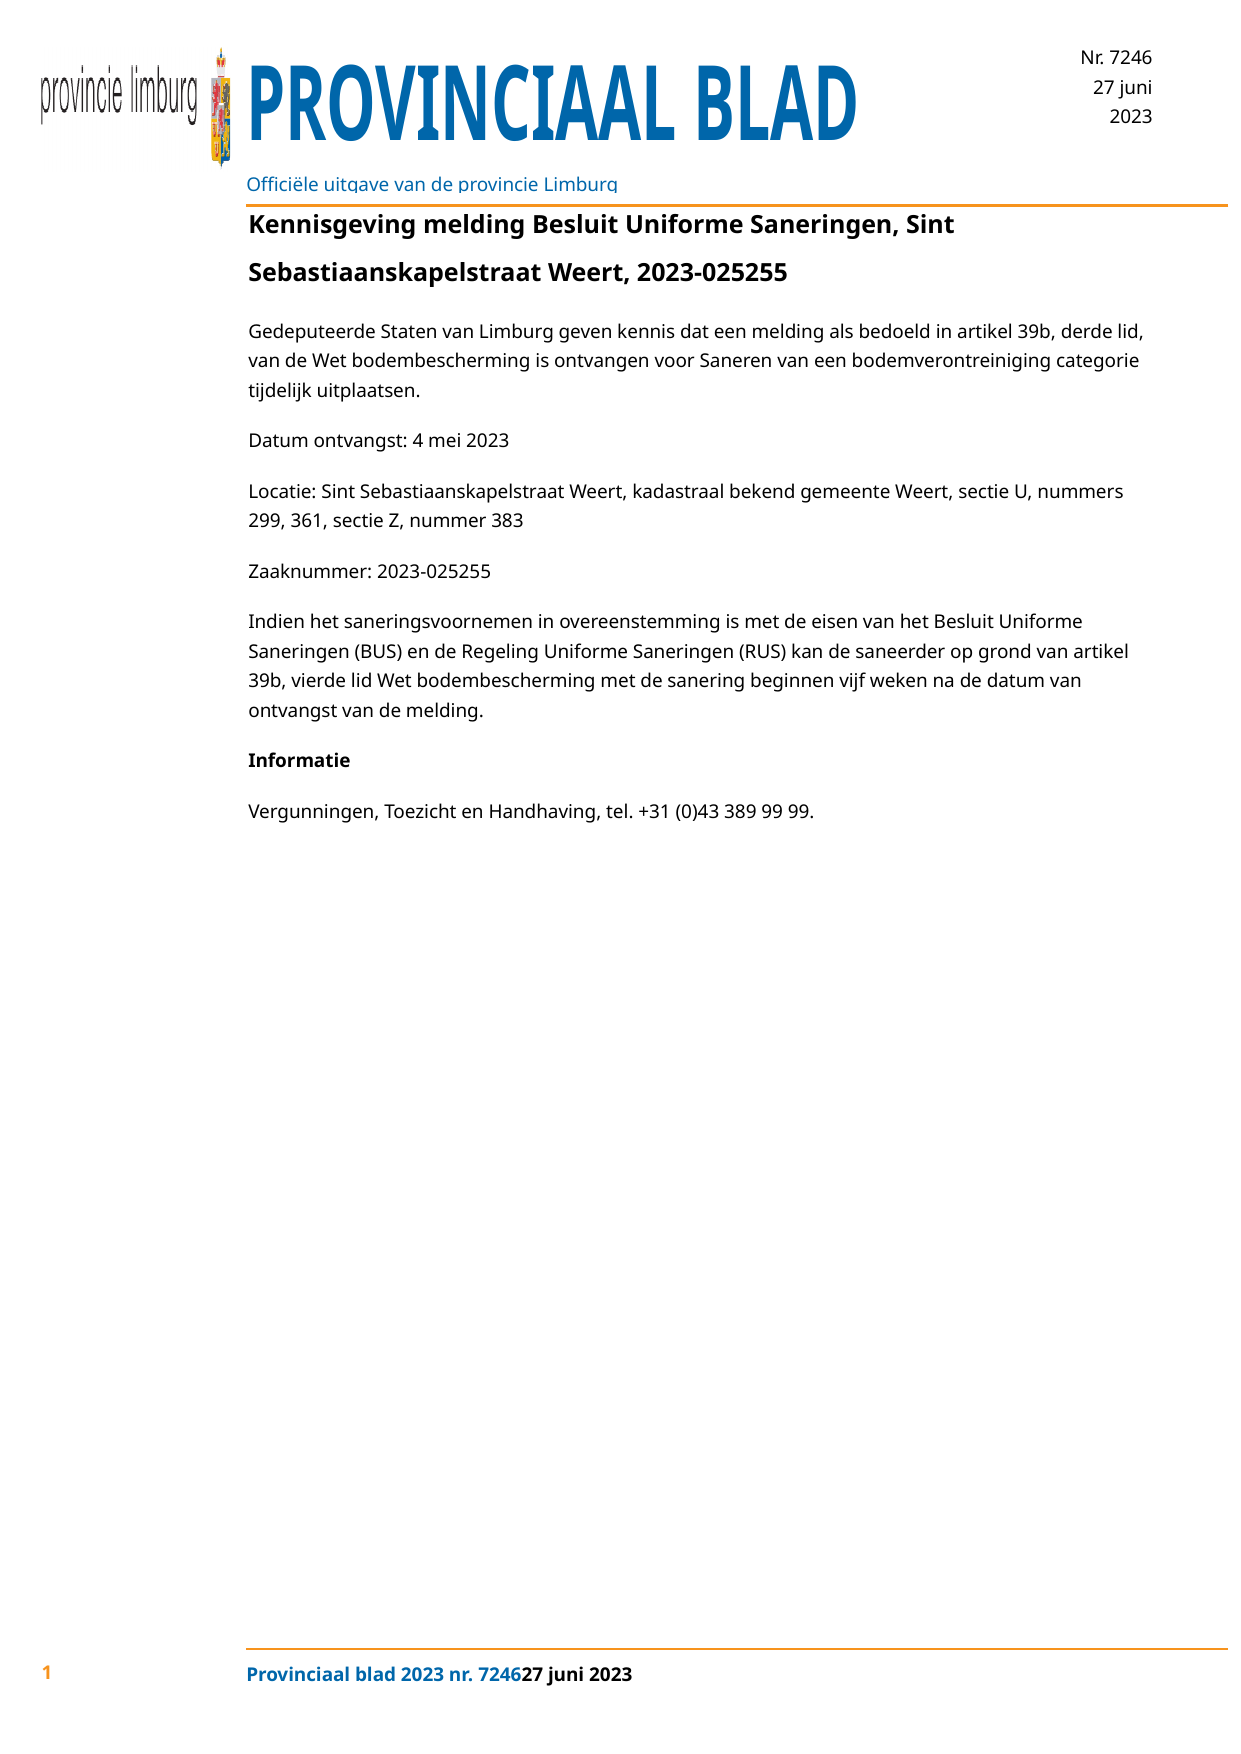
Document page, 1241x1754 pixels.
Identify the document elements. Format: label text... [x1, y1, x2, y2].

text Kennisgeving melding Besluit Uniforme Saneringen, Sint Sebastiaanskapelstraat Weert, 2023-025255 [248, 207, 1152, 288]
picture [41, 47, 231, 172]
text Locatie: Sint Sebastiaanskapelstraat Weert, kadastraal bekend gemeente Weert, sectie U, nummers 299, 361, sectie Z, nummer 383 [248, 478, 1152, 533]
text Gedeputeerde Staten van Limburg geven kennis dat een melding als bedoeld in artikel 39b, derde lid, van de Wet bodembescherming is ontvangen voor Saneren van een bodemverontreiniging categorie tijdelijk uitplaatsen. [248, 318, 1152, 403]
text Informatie [248, 747, 1152, 773]
text Vergunningen, Toezicht en Handhaving, tel. +31 (0)43 389 99 99. [248, 798, 1152, 824]
text Zaaknummer: 2023-025255 [248, 558, 1152, 584]
text Datum ontvangst: 4 mei 2023 [248, 427, 1152, 453]
text Indien het saneringsvoornemen in overeenstemming is met de eisen van het Besluit Uniforme Saneringen (BUS) en de Regeling Uniforme Saneringen (RUS) kan de saneerder op grond van artikel 39b, vierde lid Wet bodembescherming met de sanering beginnen vijf weken na de datum van ontvangst van de melding. [248, 608, 1152, 723]
